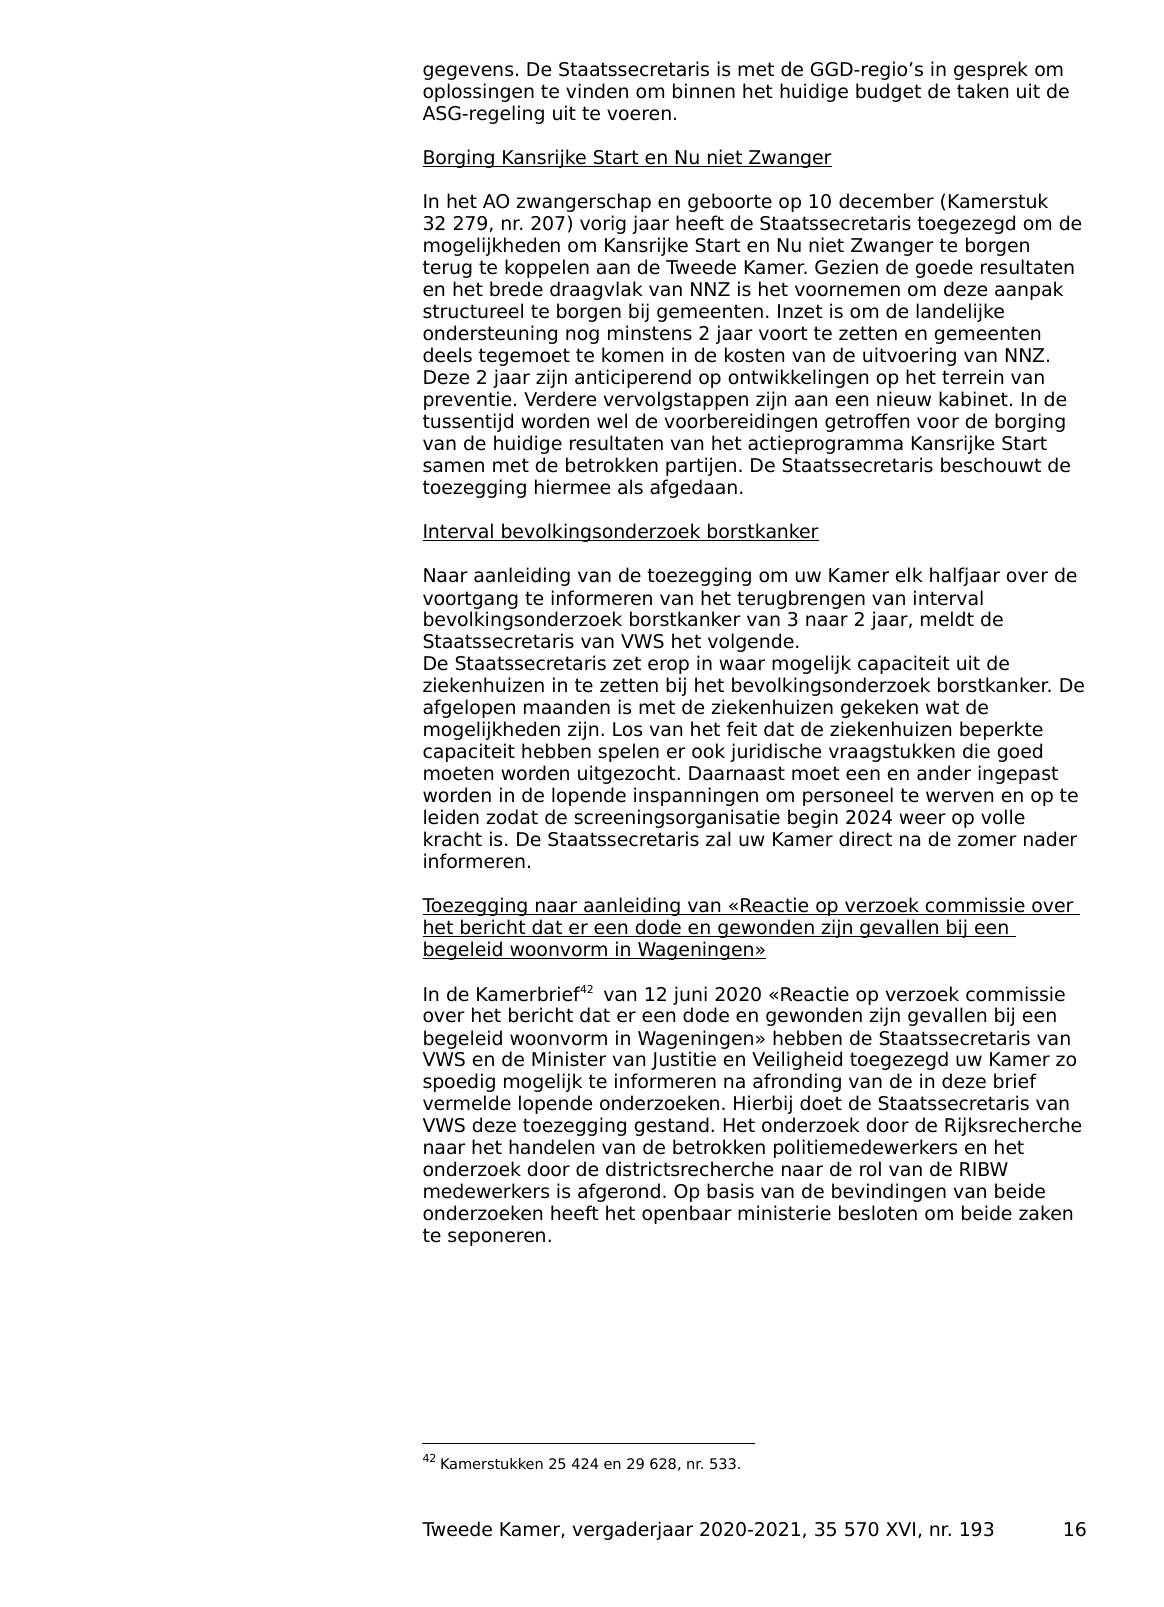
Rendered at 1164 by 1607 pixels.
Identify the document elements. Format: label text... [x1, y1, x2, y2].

text In het AO zwangerschap en geboorte op 10 december (Kamerstuk 32 279, nr. 207) vorig jaar heeft de Staatssecretaris toegezegd om de mogelijkheden om Kansrijke Start en Nu niet Zwanger te borgen terug te koppelen aan de Tweede Kamer. Gezien de goede resultaten en het brede draagvlak van NNZ is het voornemen om deze aanpak structureel te borgen bij gemeenten. Inzet is om de landelijke ondersteuning nog minstens 2 jaar voort te zetten en gemeenten deels tegemoet te komen in de kosten van de uitvoering van NNZ. Deze 2 jaar zijn anticiperend op ontwikkelingen op het terrein van preventie. Verdere vervolgstappen zijn aan een nieuw kabinet. In de tussentijd worden wel de voorbereidingen getroffen voor de borging van de huidige resultaten van het actieprogramma Kansrijke Start samen met de betrokken partijen. De Staatssecretaris beschouwt de toezegging hiermee als afgedaan. [422, 191, 1087, 499]
text De Staatssecretaris zet erop in waar mogelijk capaciteit uit de ziekenhuizen in te zetten bij het bevolkingsonderzoek borstkanker. De afgelopen maanden is met de ziekenhuizen gekeken wat de mogelijkheden zijn. Los van het feit dat de ziekenhuizen beperkte capaciteit hebben spelen er ook juridische vraagstukken die goed moeten worden uitgezocht. Daarnaast moet een en ander ingepast worden in de lopende inspanningen om personeel te werven en op te leiden zodat de screeningsorganisatie begin 2024 weer op volle kracht is. De Staatssecretaris zal uw Kamer direct na de zomer nader informeren. [422, 653, 1087, 873]
text Kamerstukken 25 424 en 29 628, nr. 533. [422, 1452, 1087, 1474]
text In de Kamerbrief van 12 juni 2020 «Reactie op verzoek commissie over het bericht dat er een dode en gewonden zijn gevallen bij een begeleid woonvorm in Wageningen» hebben de Staatssecretaris van VWS en de Minister van Justitie en Veiligheid toegezegd uw Kamer zo spoedig mogelijk te informeren na afronding van de in deze brief vermelde lopende onderzoeken. Hierbij doet de Staatssecretaris van VWS deze toezegging gestand. Het onderzoek door de Rijksrecherche naar het handelen van de betrokken politiemedewerkers en het onderzoek door de districtsrecherche naar de rol van de RIBW medewerkers is afgerond. Op basis van de bevindingen van beide onderzoeken heeft het openbaar ministerie besloten om beide zaken te seponeren. [422, 983, 1087, 1247]
subtitle Borging Kansrijke Start en Nu niet Zwanger [422, 147, 1087, 169]
text Naar aanleiding van de toezegging om uw Kamer elk halfjaar over de voortgang te informeren van het terugbrengen van interval bevolkingsonderzoek borstkanker van 3 naar 2 jaar, meldt de Staatssecretaris van VWS het volgende. [422, 565, 1087, 653]
subtitle Toezegging naar aanleiding van «Reactie op verzoek commissie over het bericht dat er een dode en gewonden zijn gevallen bij een begeleid woonvorm in Wageningen» [422, 895, 1087, 961]
text gegevens. De Staatssecretaris is met de GGD-regio’s in gesprek om oplossingen te vinden om binnen het huidige budget de taken uit de ASG-regeling uit te voeren. [422, 59, 1087, 125]
subtitle Interval bevolkingsonderzoek borstkanker [422, 521, 1087, 543]
